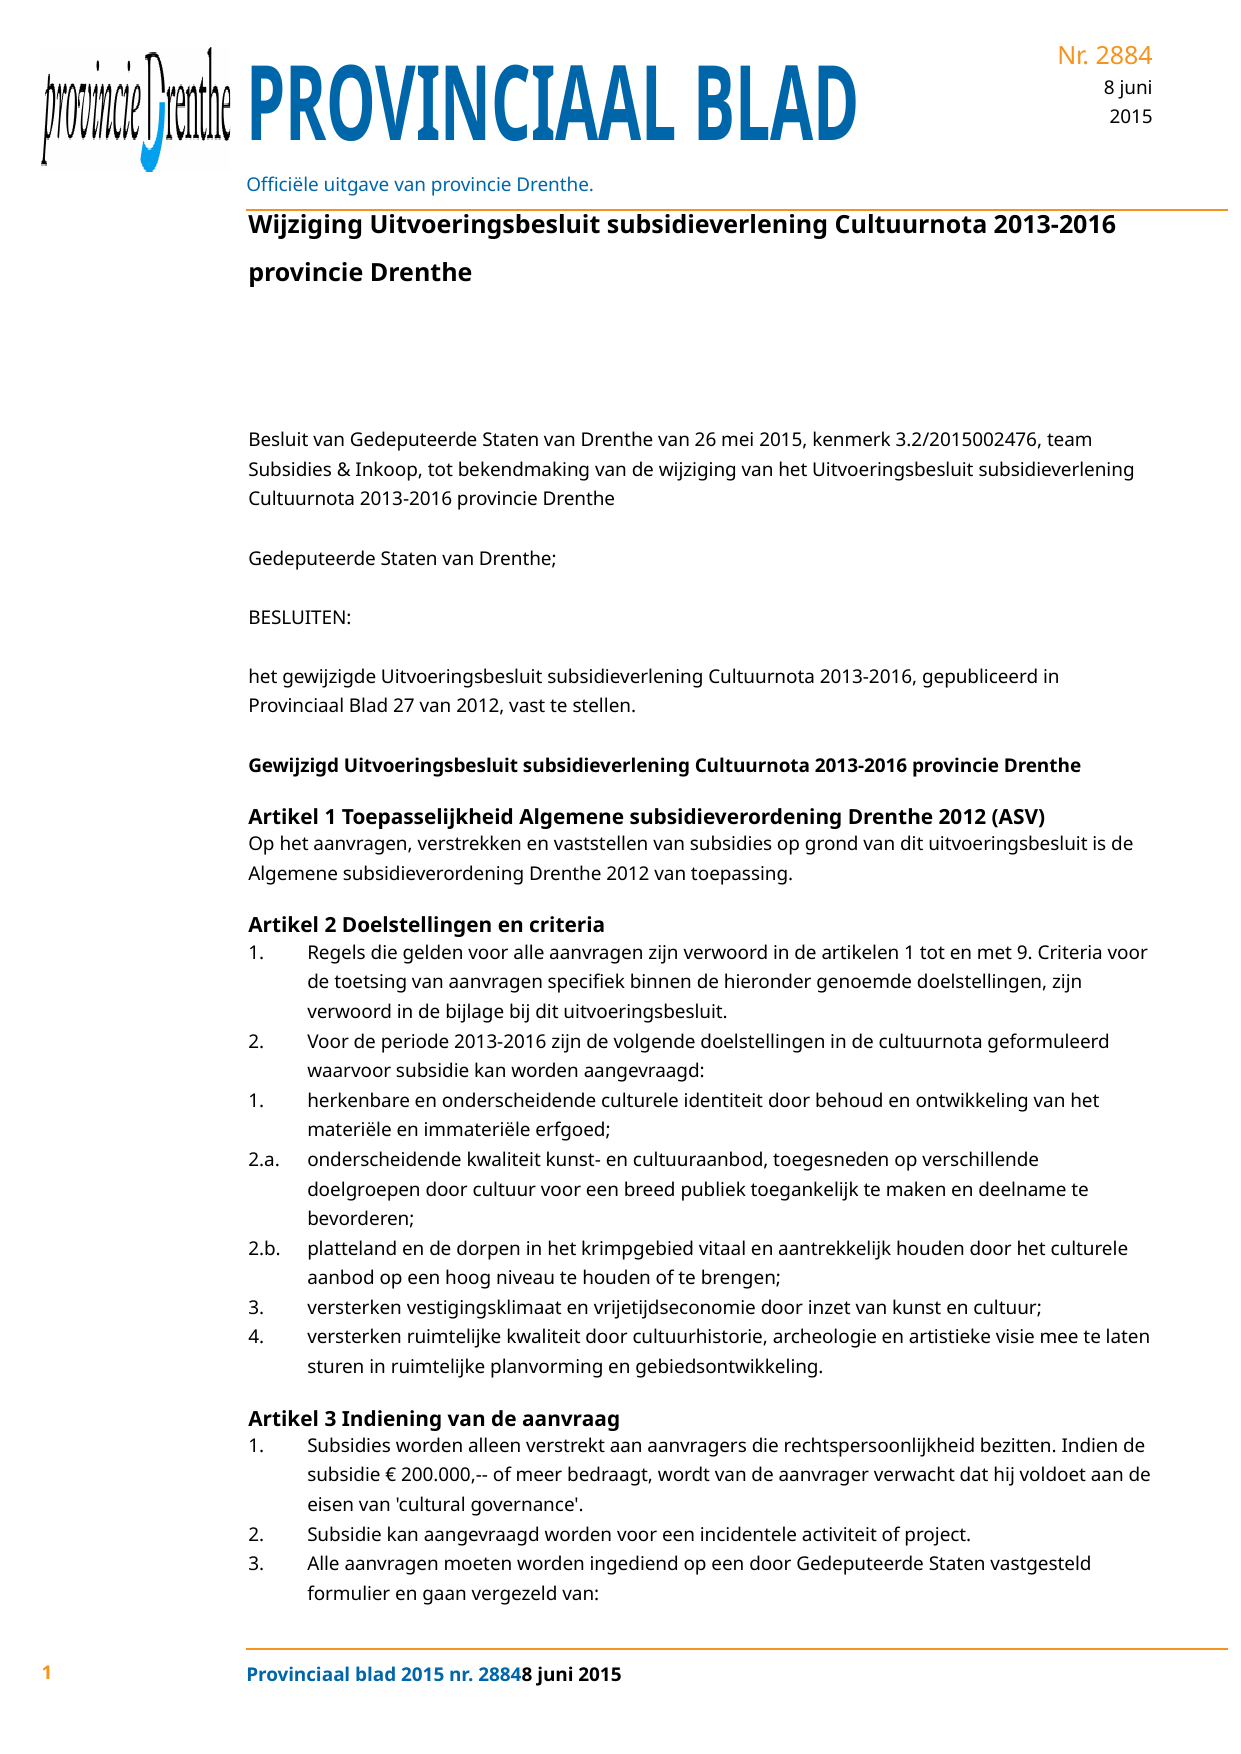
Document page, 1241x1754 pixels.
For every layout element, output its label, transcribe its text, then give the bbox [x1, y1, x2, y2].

text Gedeputeerde Staten van Drenthe; [248, 545, 1152, 570]
list herkenbare en onderscheidende culturele identiteit door behoud en ontwikkeling van het materiële en immateriële erfgoed; [248, 1087, 1152, 1142]
picture [41, 47, 231, 172]
text Besluit van Gedeputeerde Staten van Drenthe van 26 mei 2015, kenmerk 3.2/2015002476, team Subsidies & Inkoop, tot bekendmaking van de wijziging van het Uitvoeringsbesluit subsidieverlening Cultuurnota 2013-2016 provincie Drenthe [248, 426, 1152, 511]
list Subsidies worden alleen verstrekt aan aanvragers die rechtspersoonlijkheid bezitten. Indien de subsidie € 200.000,-- of meer bedraagt, wordt van de aanvrager verwacht dat hij voldoet aan de eisen van 'cultural governance'. [248, 1432, 1152, 1517]
list Voor de periode 2013-2016 zijn de volgende doelstellingen in de cultuurnota geformuleerd waarvoor subsidie kan worden aangevraagd: [248, 1028, 1152, 1083]
list versterken vestigingsklimaat en vrijetijdseconomie door inzet van kunst en cultuur; [248, 1294, 1152, 1320]
text het gewijzigde Uitvoeringsbesluit subsidieverlening Cultuurnota 2013-2016, gepubliceerd in Provinciaal Blad 27 van 2012, vast te stellen. [248, 663, 1152, 718]
list Subsidie kan aangevraagd worden voor een incidentele activiteit of project. [248, 1521, 1152, 1547]
text Wijziging Uitvoeringsbesluit subsidieverlening Cultuurnota 2013-2016 provincie Drenthe [248, 211, 1152, 288]
list Regels die gelden voor alle aanvragen zijn verwoord in de artikelen 1 tot en met 9. Criteria voor de toetsing van aanvragen specifiek binnen de hieronder genoemde doelstellingen, zijn verwoord in de bijlage bij dit uitvoeringsbesluit. [248, 939, 1152, 1024]
text Gewijzigd Uitvoeringsbesluit subsidieverlening Cultuurnota 2013-2016 provincie Drenthe [248, 752, 1152, 777]
text Op het aanvragen, verstrekken en vaststellen van subsidies op grond van dit uitvoeringsbesluit is de [248, 831, 1152, 856]
text Artikel 3 Indiening van de aanvraag [248, 1404, 1152, 1432]
list Alle aanvragen moeten worden ingediend op een door Gedeputeerde Staten vastgesteld formulier en gaan vergezeld van: [248, 1550, 1152, 1606]
list onderscheidende kwaliteit kunst- en cultuuraanbod, toegesneden op verschillende doelgroepen door cultuur voor een breed publiek toegankelijk te maken en deelname te bevorderen; [248, 1146, 1152, 1231]
list versterken ruimtelijke kwaliteit door cultuurhistorie, archeologie en artistieke visie mee te laten sturen in ruimtelijke planvorming en gebiedsontwikkeling. [248, 1324, 1152, 1379]
list platteland en de dorpen in het krimpgebied vitaal en aantrekkelijk houden door het culturele aanbod op een hoog niveau te houden of te brengen; [248, 1235, 1152, 1290]
text BESLUITEN: [248, 604, 1152, 629]
text Algemene subsidieverordening Drenthe 2012 van toepassing. [248, 860, 1152, 886]
text Artikel 2 Doelstellingen en criteria [248, 911, 1152, 939]
text Artikel 1 Toepasselijkheid Algemene subsidieverordening Drenthe 2012 (ASV) [248, 802, 1152, 831]
